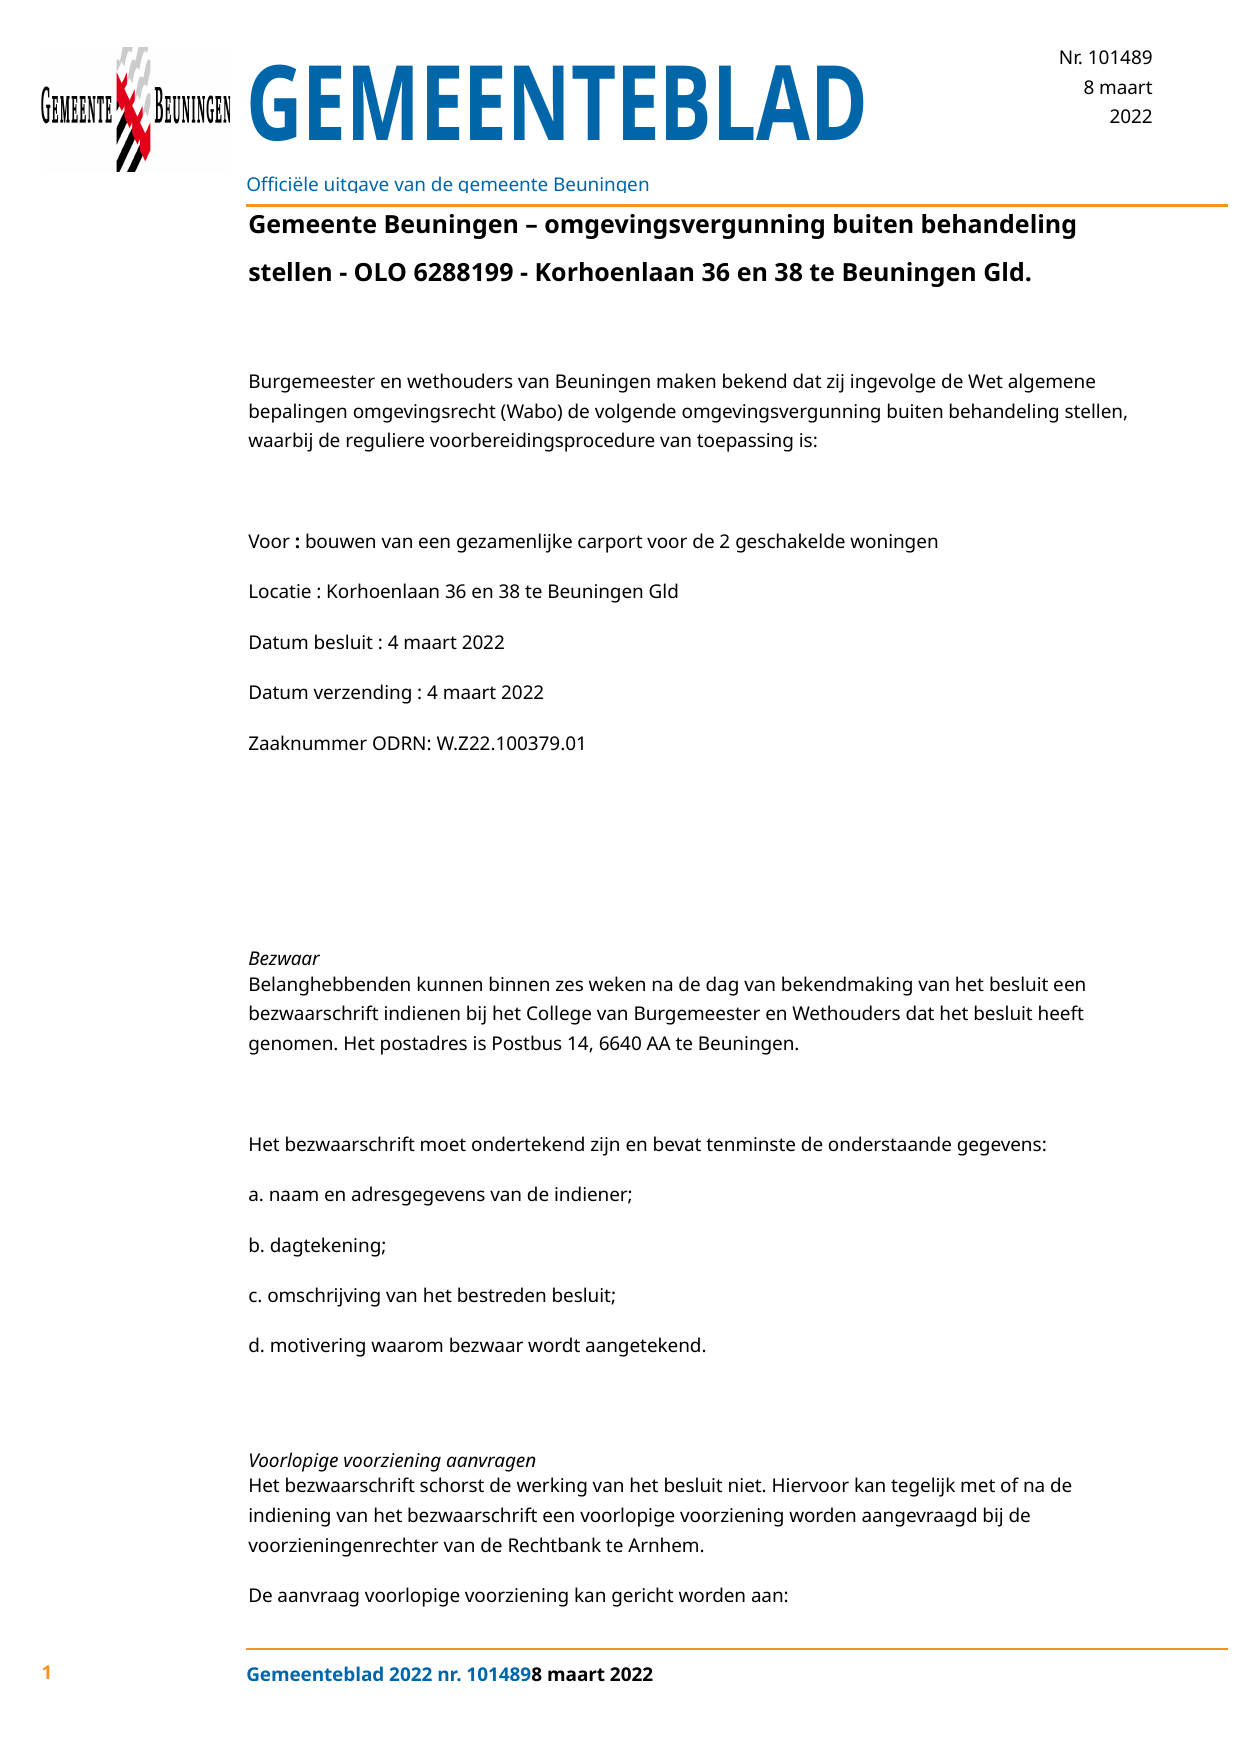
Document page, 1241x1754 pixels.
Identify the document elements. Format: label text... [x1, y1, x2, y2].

text Datum verzending : 4 maart 2022 [248, 679, 1152, 705]
text Locatie : Korhoenlaan 36 en 38 te Beuningen Gld [248, 579, 1152, 604]
text Datum besluit : 4 maart 2022 [248, 629, 1152, 655]
text Het bezwaarschrift schorst de werking van het besluit niet. Hiervoor kan tegelijk met of na de indiening van het bezwaarschrift een voorlopige voorziening worden aangevraagd bij de voorzieningenrechter van de Rechtbank te Arnhem. [248, 1473, 1152, 1558]
text c. omschrijving van het bestreden besluit; [248, 1282, 1152, 1308]
text b. dagtekening; [248, 1232, 1152, 1257]
text Voor : bouwen van een gezamenlijke carport voor de 2 geschakelde woningen [248, 528, 1152, 554]
picture [41, 47, 231, 172]
text De aanvraag voorlopige voorziening kan gericht worden aan: [248, 1582, 1152, 1608]
text Belanghebbenden kunnen binnen zes weken na de dag van bekendmaking van het besluit een bezwaarschrift indienen bij het College van Burgemeester en Wethouders dat het besluit heeft genomen. Het postadres is Postbus 14, 6640 AA te Beuningen. [248, 971, 1152, 1056]
text Zaaknummer ODRN: W.Z22.100379.01 [248, 730, 1152, 756]
text Voorlopige voorziening aanvragen [248, 1447, 1152, 1473]
text d. motivering waarom bezwaar wordt aangetekend. [248, 1333, 1152, 1358]
text Burgemeester en wethouders van Beuningen maken bekend dat zij ingevolge de Wet algemene bepalingen omgevingsrecht (Wabo) de volgende omgevingsvergunning buiten behandeling stellen, waarbij de reguliere voorbereidingsprocedure van toepassing is: [248, 368, 1152, 453]
text a. naam en adresgegevens van de indiener; [248, 1181, 1152, 1207]
text Gemeente Beuningen – omgevingsvergunning buiten behandeling stellen - OLO 6288199 - Korhoenlaan 36 en 38 te Beuningen Gld. [248, 207, 1152, 288]
text Bezwaar [248, 945, 1152, 971]
text Het bezwaarschrift moet ondertekend zijn en bevat tenminste de onderstaande gegevens: [248, 1131, 1152, 1157]
